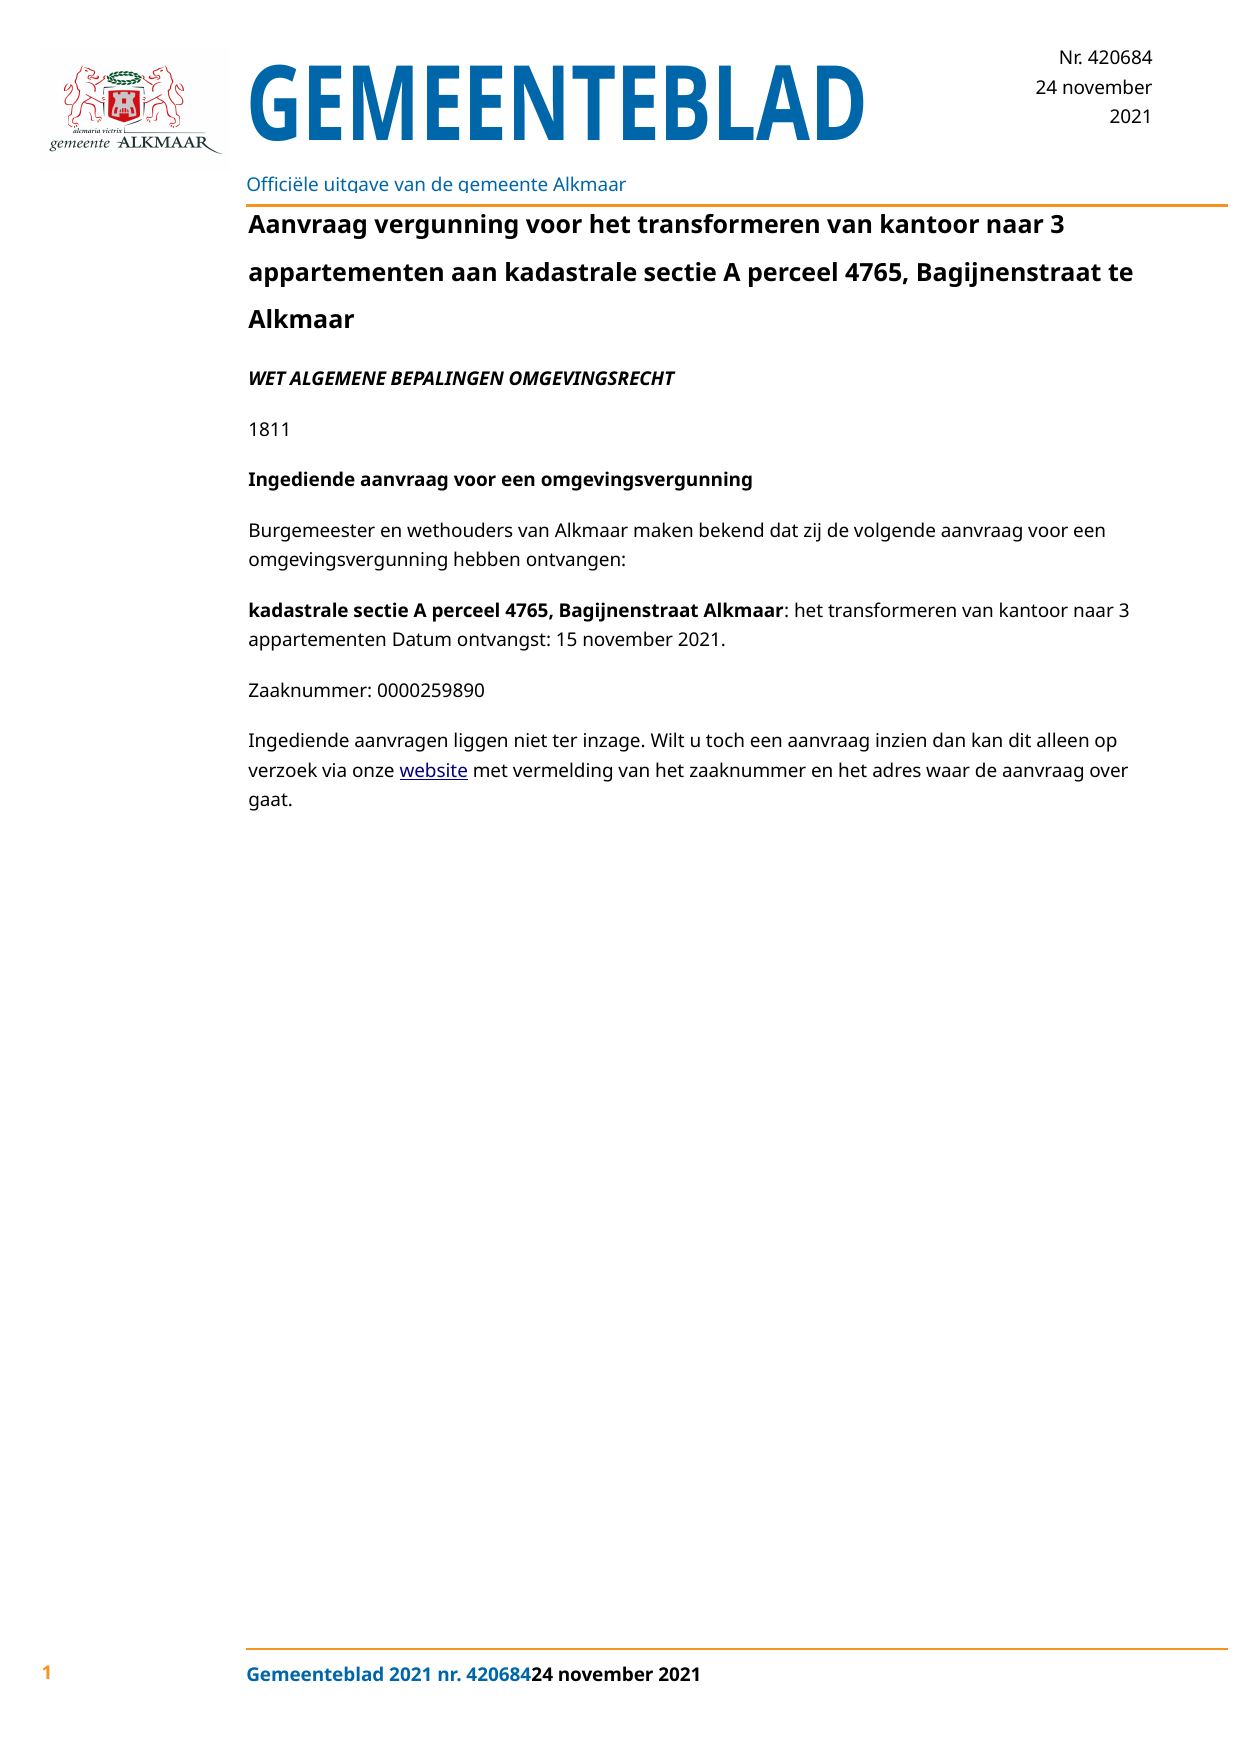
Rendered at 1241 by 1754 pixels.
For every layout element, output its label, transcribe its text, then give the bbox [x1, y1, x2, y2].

text kadastrale sectie A perceel 4765, Bagijnenstraat Alkmaar: het transformeren van kantoor naar 3 appartementen Datum ontvangst: 15 november 2021. [248, 597, 1152, 652]
text Ingediende aanvragen liggen niet ter inzage. Wilt u toch een aanvraag inzien dan kan dit alleen op verzoek via onze website met vermelding van het zaaknummer en het adres waar de aanvraag over gaat. [248, 727, 1152, 812]
text Zaaknummer: 0000259890 [248, 677, 1152, 702]
text WET ALGEMENE BEPALINGEN OMGEVINGSRECHT [248, 366, 1152, 391]
text Ingediende aanvraag voor een omgevingsvergunning [248, 466, 1152, 492]
text Aanvraag vergunning voor het transformeren van kantoor naar 3 appartementen aan kadastrale sectie A perceel 4765, Bagijnenstraat te Alkmaar [248, 207, 1152, 336]
text Burgemeester en wethouders van Alkmaar maken bekend dat zij de volgende aanvraag voor een omgevingsvergunning hebben ontvangen: [248, 517, 1152, 572]
picture [41, 47, 231, 172]
text 1811 [248, 416, 1152, 442]
